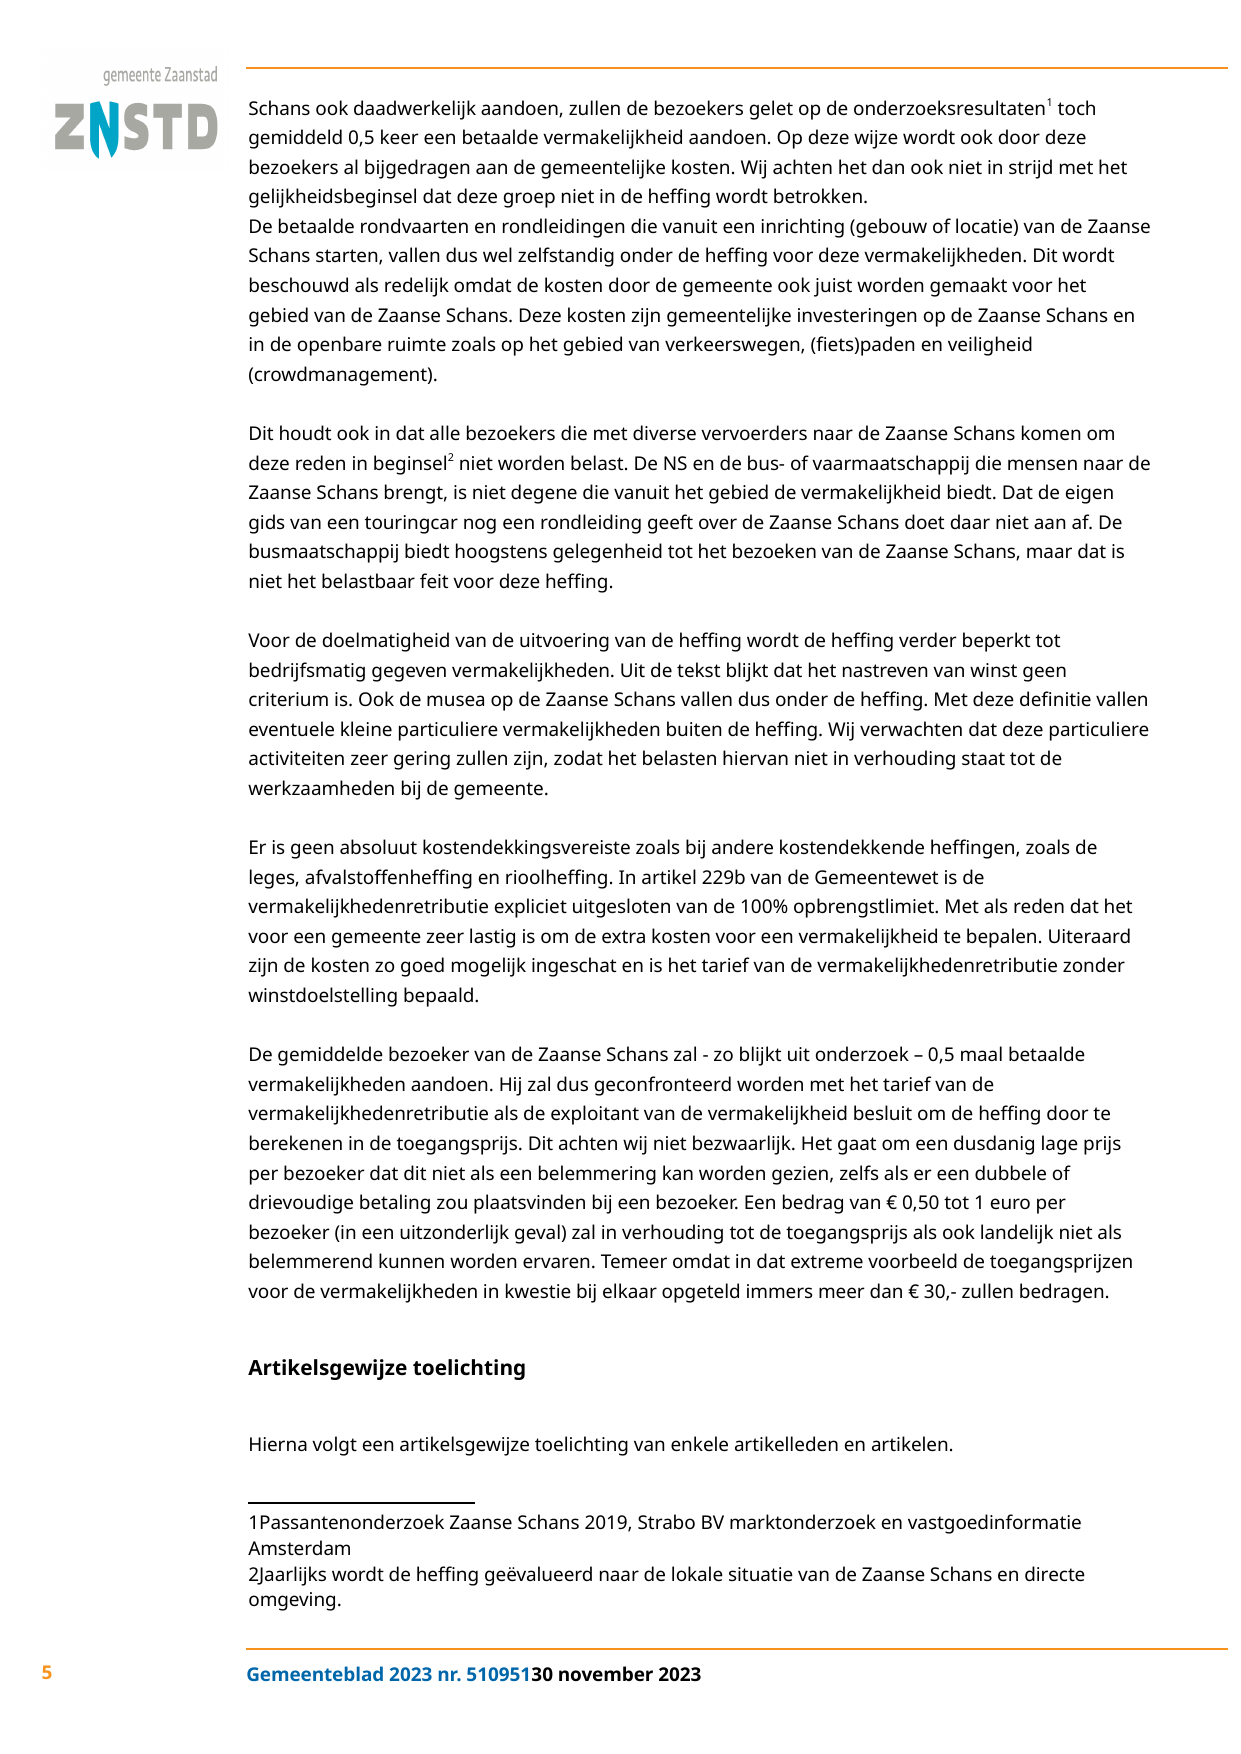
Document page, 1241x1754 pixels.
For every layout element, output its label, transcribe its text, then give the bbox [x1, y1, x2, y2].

text Dit houdt ook in dat alle bezoekers die met diverse vervoerders naar de Zaanse Schans komen om deze reden in beginsel niet worden belast. De NS en de bus- of vaarmaatschappij die mensen naar de Zaanse Schans brengt, is niet degene die vanuit het gebied de vermakelijkheid biedt. Dat de eigen gids van een touringcar nog een rondleiding geeft over de Zaanse Schans doet daar niet aan af. De busmaatschappij biedt hoogstens gelegenheid tot het bezoeken van de Zaanse Schans, maar dat is niet het belastbaar feit voor deze heffing. [248, 420, 1152, 594]
text De gemiddelde bezoeker van de Zaanse Schans zal - zo blijkt uit onderzoek – 0,5 maal betaalde vermakelijkheden aandoen. Hij zal dus geconfronteerd worden met het tarief van de vermakelijkhedenretributie als de exploitant van de vermakelijkheid besluit om de heffing door te berekenen in de toegangsprijs. Dit achten wij niet bezwaarlijk. Het gaat om een dusdanig lage prijs per bezoeker dat dit niet als een belemmering kan worden gezien, zelfs als er een dubbele of drievoudige betaling zou plaatsvinden bij een bezoeker. Een bedrag van € 0,50 tot 1 euro per bezoeker (in een uitzonderlijk geval) zal in verhouding tot de toegangsprijs als ook landelijk niet als belemmerend kunnen worden ervaren. Temeer omdat in dat extreme voorbeeld de toegangsprijzen voor de vermakelijkheden in kwestie bij elkaar opgeteld immers meer dan € 30,- zullen bedragen. [248, 1041, 1152, 1304]
text Passantenonderzoek Zaanse Schans 2019, Strabo BV marktonderzoek en vastgoedinformatie Amsterdam [248, 1509, 1152, 1561]
text Schans ook daadwerkelijk aandoen, zullen de bezoekers gelet op de onderzoeksresultaten toch gemiddeld 0,5 keer een betaalde vermakelijkheid aandoen. Op deze wijze wordt ook door deze bezoekers al bijgedragen aan de gemeentelijke kosten. Wij achten het dan ook niet in strijd met het gelijkheidsbeginsel dat deze groep niet in de heffing wordt betrokken. [248, 95, 1152, 209]
picture [41, 47, 231, 172]
text Er is geen absoluut kostendekkingsvereiste zoals bij andere kostendekkende heffingen, zoals de leges, afvalstoffenheffing en rioolheffing. In artikel 229b van de Gemeentewet is de vermakelijkhedenretributie expliciet uitgesloten van de 100% opbrengstlimiet. Met als reden dat het voor een gemeente zeer lastig is om de extra kosten voor een vermakelijkheid te bepalen. Uiteraard zijn de kosten zo goed mogelijk ingeschat en is het tarief van de vermakelijkhedenretributie zonder winstdoelstelling bepaald. [248, 834, 1152, 1008]
text Voor de doelmatigheid van de uitvoering van de heffing wordt de heffing verder beperkt tot bedrijfsmatig gegeven vermakelijkheden. Uit de tekst blijkt dat het nastreven van winst geen criterium is. Ook de musea op de Zaanse Schans vallen dus onder de heffing. Met deze definitie vallen eventuele kleine particuliere vermakelijkheden buiten de heffing. Wij verwachten dat deze particuliere activiteiten zeer gering zullen zijn, zodat het belasten hiervan niet in verhouding staat tot de werkzaamheden bij de gemeente. [248, 627, 1152, 801]
text De betaalde rondvaarten en rondleidingen die vanuit een inrichting (gebouw of locatie) van de Zaanse Schans starten, vallen dus wel zelfstandig onder de heffing voor deze vermakelijkheden. Dit wordt beschouwd als redelijk omdat de kosten door de gemeente ook juist worden gemaakt voor het gebied van de Zaanse Schans. Deze kosten zijn gemeentelijke investeringen op de Zaanse Schans en in de openbare ruimte zoals op het gebied van verkeerswegen, (fiets)paden en veiligheid (crowdmanagement). [248, 213, 1152, 387]
text Hierna volgt een artikelsgewijze toelichting van enkele artikelleden en artikelen. [248, 1431, 1152, 1457]
text Artikelsgewijze toelichting [248, 1353, 1152, 1382]
text Jaarlijks wordt de heffing geëvalueerd naar de lokale situatie van de Zaanse Schans en directe omgeving. [248, 1561, 1152, 1612]
